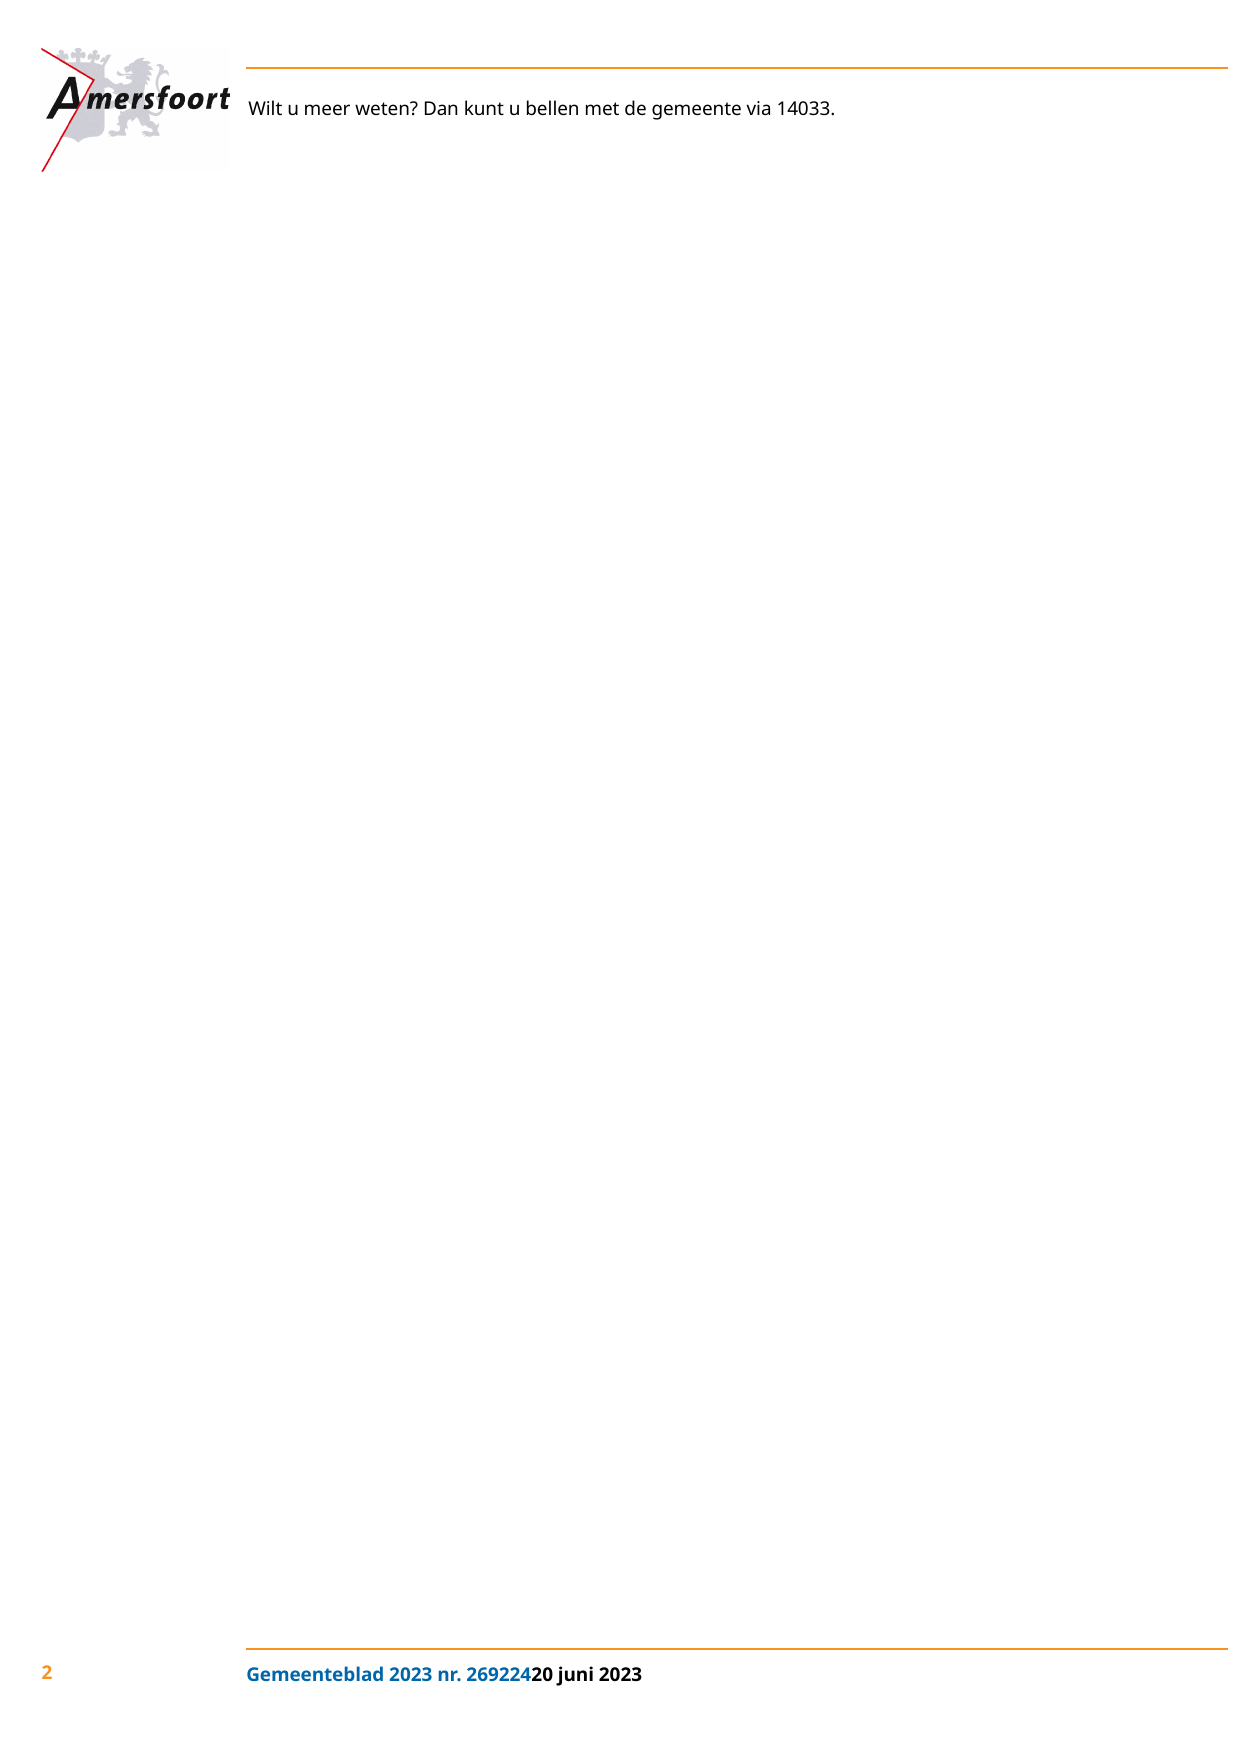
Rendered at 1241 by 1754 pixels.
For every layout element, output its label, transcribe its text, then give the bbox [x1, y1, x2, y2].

text Wilt u meer weten? Dan kunt u bellen met de gemeente via 14033. [248, 95, 1152, 121]
picture [41, 47, 231, 172]
